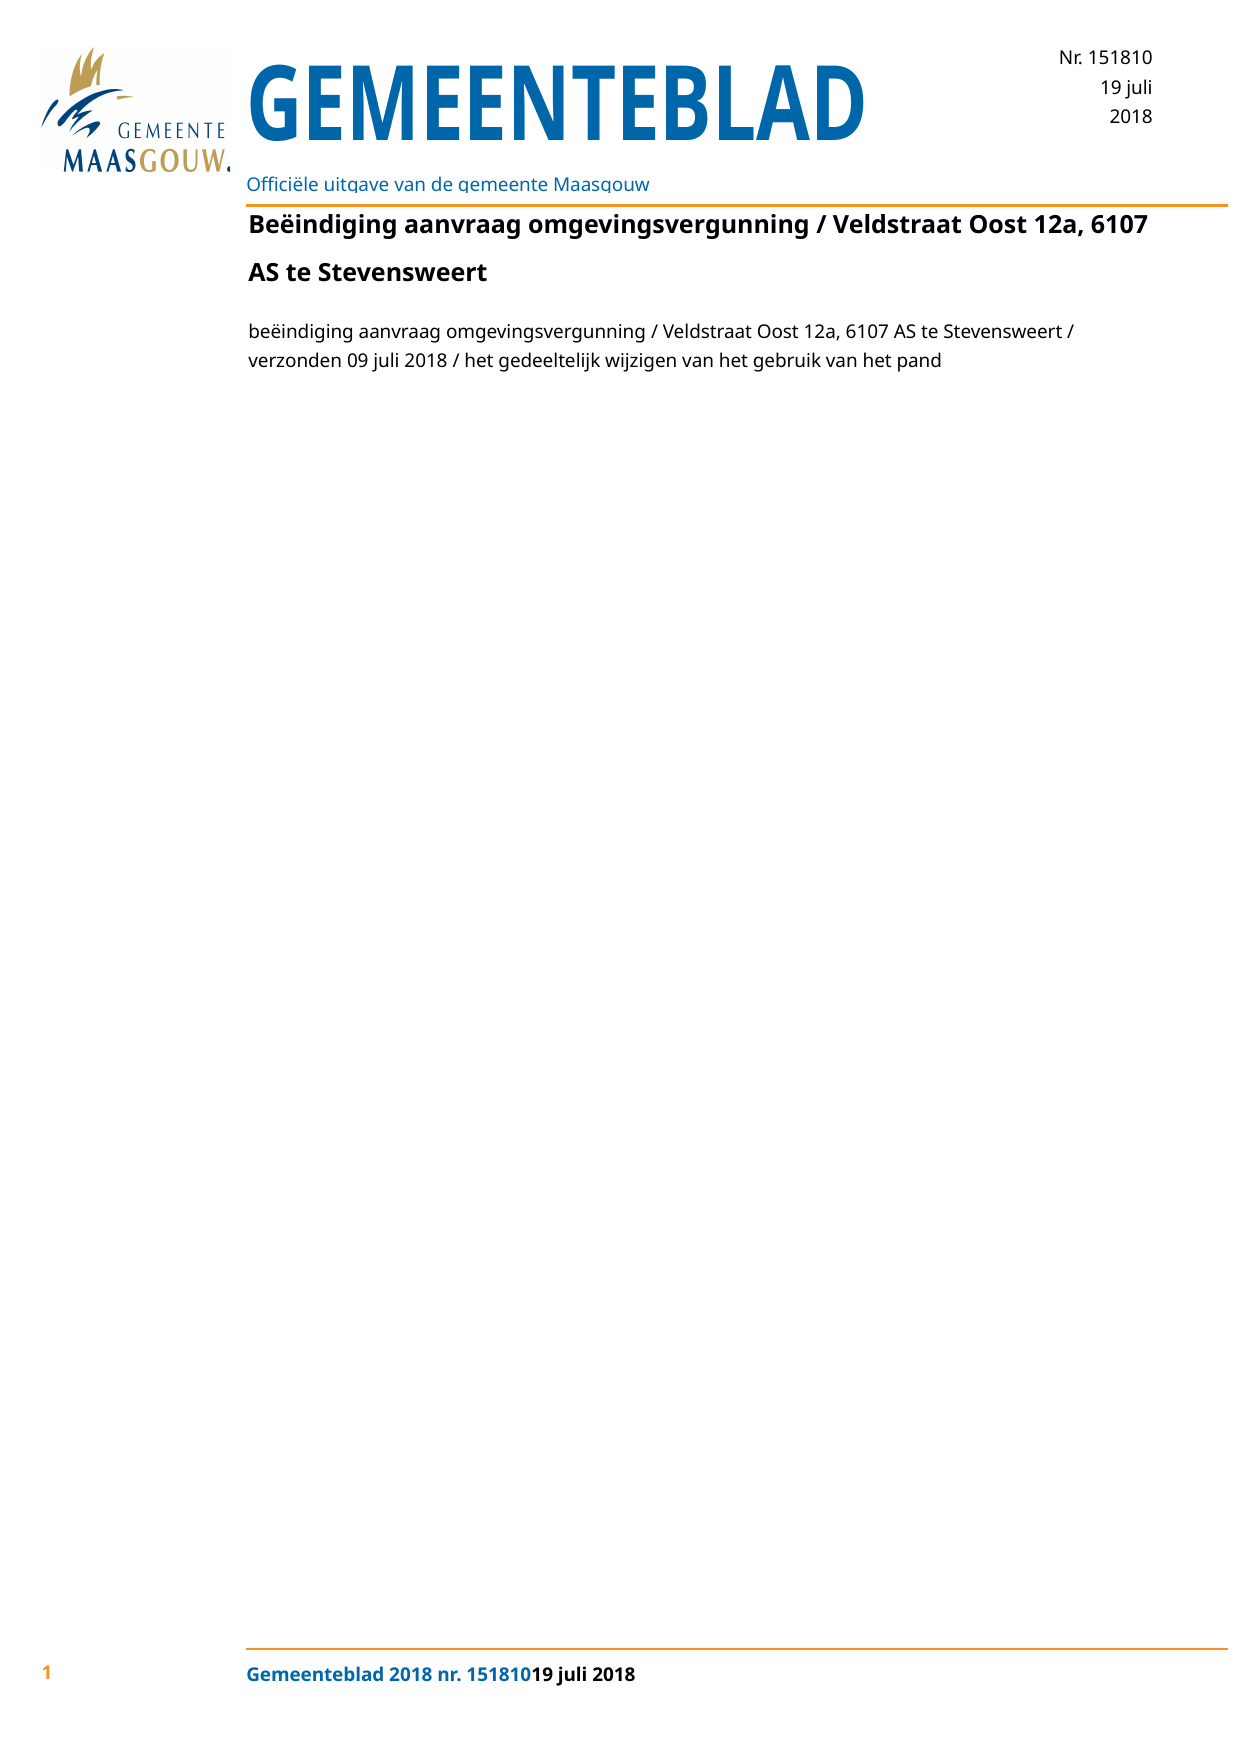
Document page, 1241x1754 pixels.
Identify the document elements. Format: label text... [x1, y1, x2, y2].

picture [41, 47, 231, 172]
text Beëindiging aanvraag omgevingsvergunning / Veldstraat Oost 12a, 6107 AS te Stevensweert [248, 207, 1152, 288]
text beëindiging aanvraag omgevingsvergunning / Veldstraat Oost 12a, 6107 AS te Stevensweert / verzonden 09 juli 2018 / het gedeeltelijk wijzigen van het gebruik van het pand [248, 318, 1152, 373]
